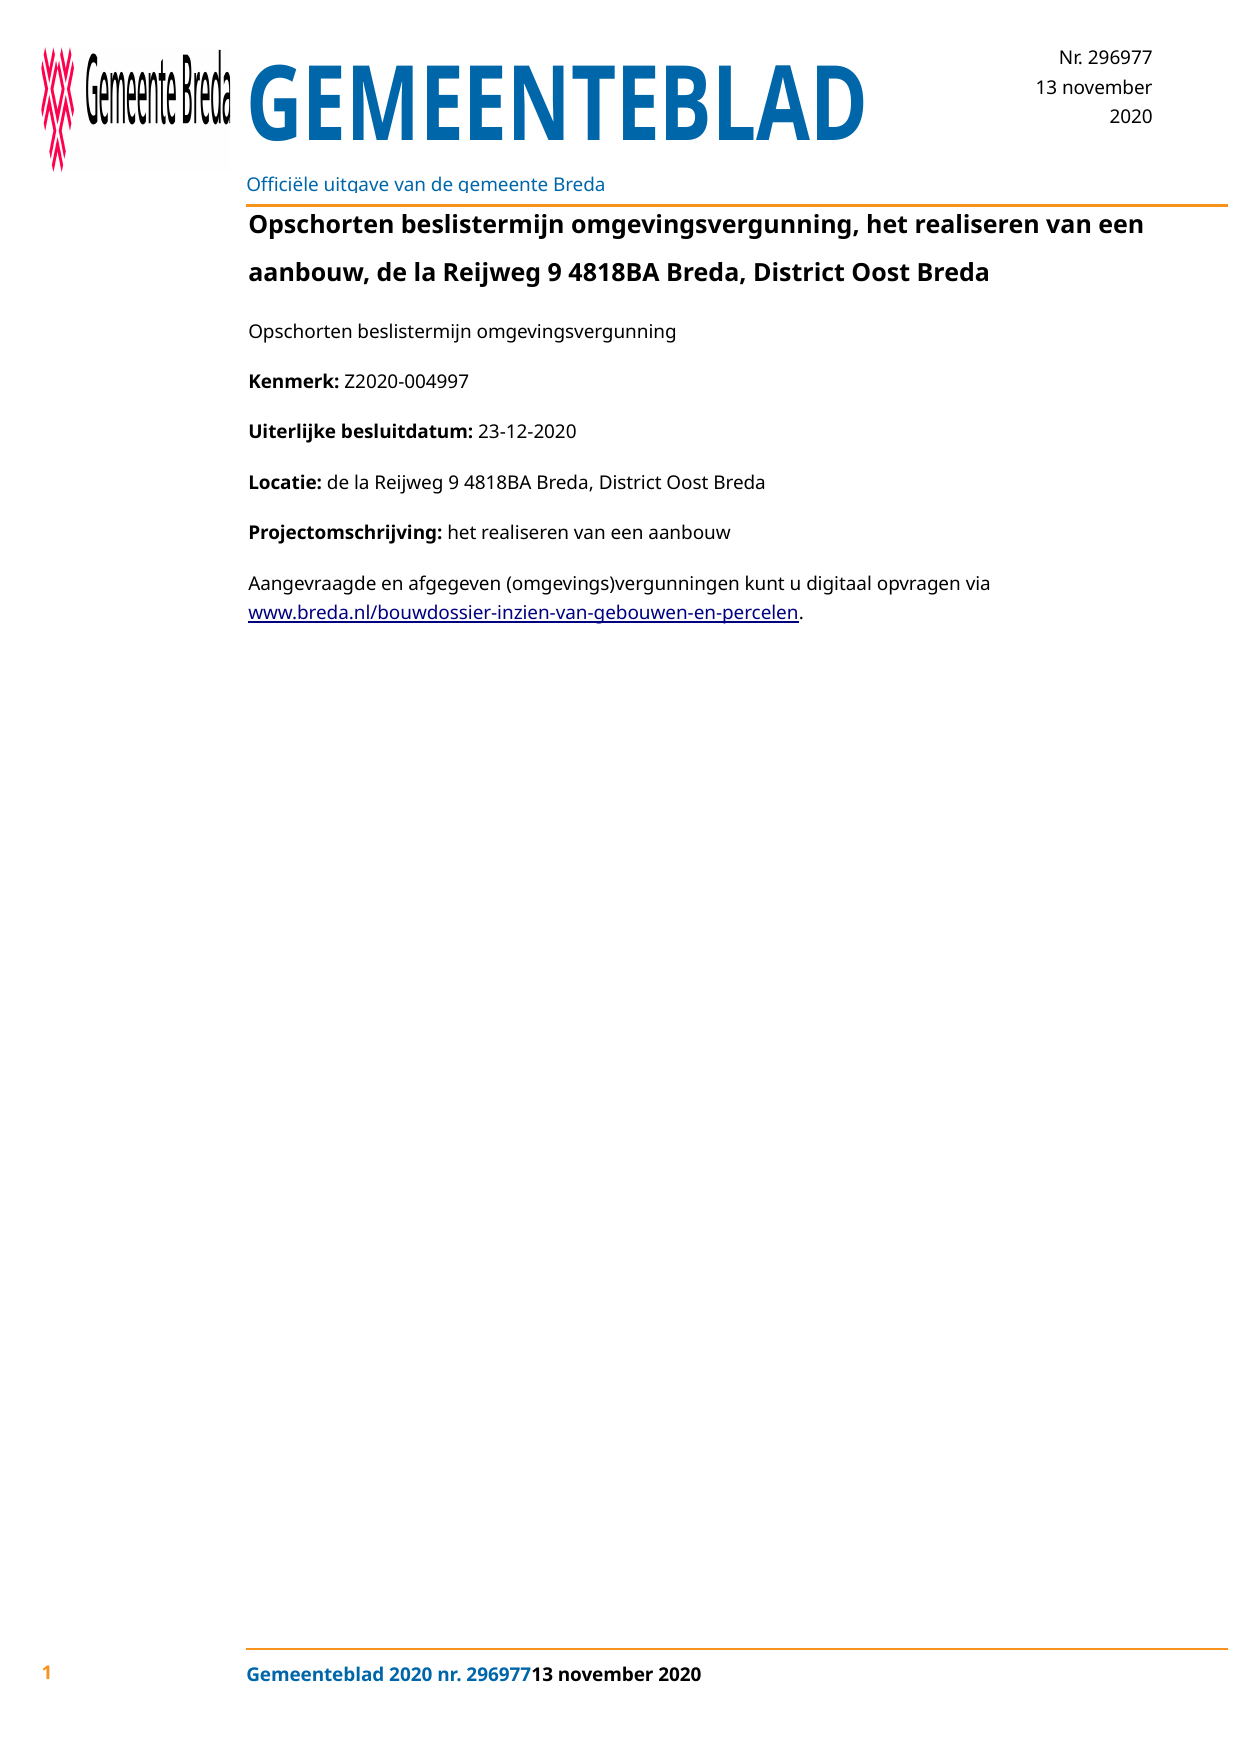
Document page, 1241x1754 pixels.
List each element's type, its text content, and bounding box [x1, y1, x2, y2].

text Uiterlijke besluitdatum: 23-12-2020 [248, 419, 1152, 444]
text Projectomschrijving: het realiseren van een aanbouw [248, 519, 1152, 545]
text Opschorten beslistermijn omgevingsvergunning [248, 318, 1152, 344]
picture [41, 47, 231, 172]
text Locatie: de la Reijweg 9 4818BA Breda, District Oost Breda [248, 469, 1152, 495]
text Aangevraagde en afgegeven (omgevings)vergunningen kunt u digitaal opvragen via www.breda.nl/bouwdossier-inzien-van-gebouwen-en-percelen. [248, 570, 1152, 625]
text Kenmerk: Z2020-004997 [248, 368, 1152, 394]
text Opschorten beslistermijn omgevingsvergunning, het realiseren van een aanbouw, de la Reijweg 9 4818BA Breda, District Oost Breda [248, 207, 1152, 288]
